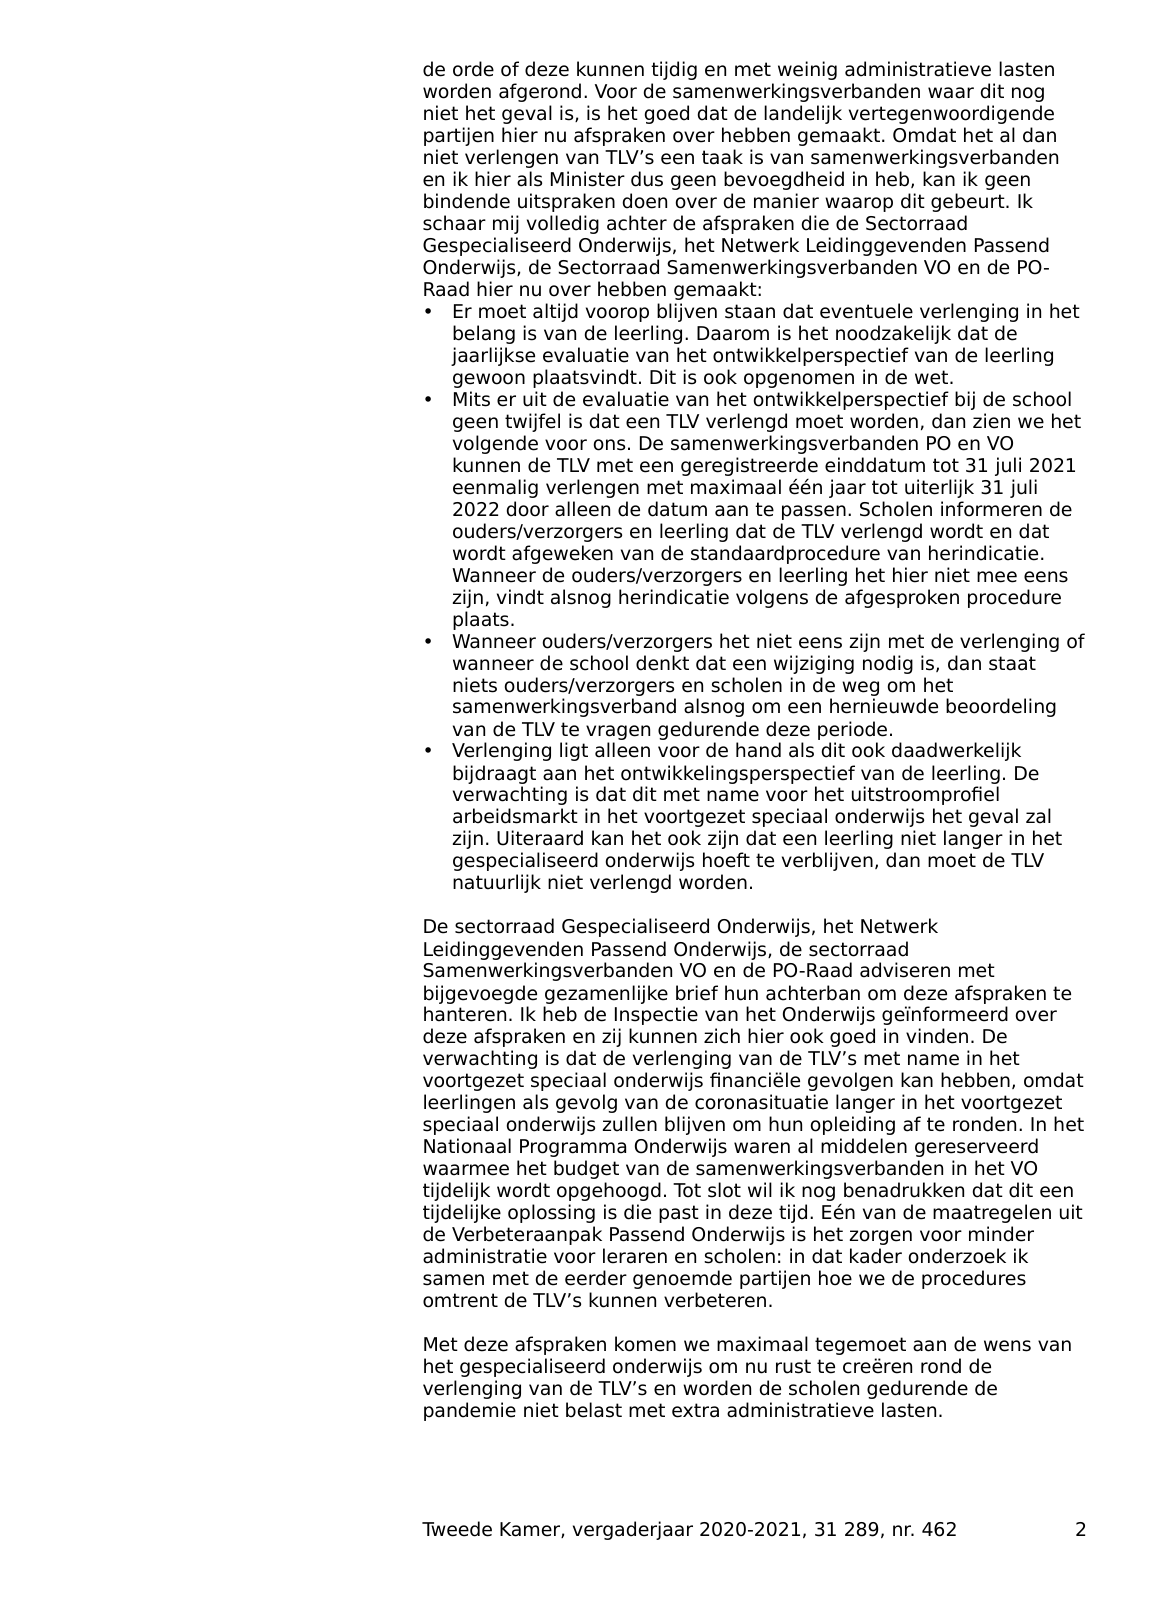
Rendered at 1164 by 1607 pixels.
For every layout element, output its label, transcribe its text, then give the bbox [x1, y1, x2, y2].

text de orde of deze kunnen tijdig en met weinig administratieve lasten worden afgerond. Voor de samenwerkingsverbanden waar dit nog niet het geval is, is het goed dat de landelijk vertegenwoordigende partijen hier nu afspraken over hebben gemaakt. Omdat het al dan niet verlengen van TLV’s een taak is van samenwerkingsverbanden en ik hier als Minister dus geen bevoegdheid in heb, kan ik geen bindende uitspraken doen over de manier waarop dit gebeurt. Ik schaar mij volledig achter de afspraken die de Sectorraad Gespecialiseerd Onderwijs, het Netwerk Leidinggevenden Passend Onderwijs, de Sectorraad Samenwerkingsverbanden VO en de PO-Raad hier nu over hebben gemaakt: [422, 59, 1087, 301]
text • Wanneer ouders/verzorgers het niet eens zijn met de verlenging of wanneer de school denkt dat een wijziging nodig is, dan staat niets ouders/verzorgers en scholen in de weg om het samenwerkingsverband alsnog om een hernieuwde beoordeling van de TLV te vragen gedurende deze periode. [422, 631, 1087, 740]
text • Verlenging ligt alleen voor de hand als dit ook daadwerkelijk bijdraagt aan het ontwikkelingsperspectief van de leerling. De verwachting is dat dit met name voor het uitstroomprofiel arbeidsmarkt in het voortgezet speciaal onderwijs het geval zal zijn. Uiteraard kan het ook zijn dat een leerling niet langer in het gespecialiseerd onderwijs hoeft te verblijven, dan moet de TLV natuurlijk niet verlengd worden. [422, 740, 1087, 894]
text De sectorraad Gespecialiseerd Onderwijs, het Netwerk Leidinggevenden Passend Onderwijs, de sectorraad Samenwerkingsverbanden VO en de PO-Raad adviseren met bijgevoegde gezamenlijke brief hun achterban om deze afspraken te hanteren. Ik heb de Inspectie van het Onderwijs geïnformeerd over deze afspraken en zij kunnen zich hier ook goed in vinden. De verwachting is dat de verlenging van de TLV’s met name in het voortgezet speciaal onderwijs financiële gevolgen kan hebben, omdat leerlingen als gevolg van de coronasituatie langer in het voortgezet speciaal onderwijs zullen blijven om hun opleiding af te ronden. In het Nationaal Programma Onderwijs waren al middelen gereserveerd waarmee het budget van de samenwerkingsverbanden in het VO tijdelijk wordt opgehoogd. Tot slot wil ik nog benadrukken dat dit een tijdelijke oplossing is die past in deze tijd. Eén van de maatregelen uit de Verbeteraanpak Passend Onderwijs is het zorgen voor minder administratie voor leraren en scholen: in dat kader onderzoek ik samen met de eerder genoemde partijen hoe we de procedures omtrent de TLV’s kunnen verbeteren. [422, 916, 1087, 1312]
text Met deze afspraken komen we maximaal tegemoet aan de wens van het gespecialiseerd onderwijs om nu rust te creëren rond de verlenging van de TLV’s en worden de scholen gedurende de pandemie niet belast met extra administratieve lasten. [422, 1334, 1087, 1422]
text • Mits er uit de evaluatie van het ontwikkelperspectief bij de school geen twijfel is dat een TLV verlengd moet worden, dan zien we het volgende voor ons. De samenwerkingsverbanden PO en VO kunnen de TLV met een geregistreerde einddatum tot 31 juli 2021 eenmalig verlengen met maximaal één jaar tot uiterlijk 31 juli 2022 door alleen de datum aan te passen. Scholen informeren de ouders/verzorgers en leerling dat de TLV verlengd wordt en dat wordt afgeweken van de standaardprocedure van herindicatie. Wanneer de ouders/verzorgers en leerling het hier niet mee eens zijn, vindt alsnog herindicatie volgens de afgesproken procedure plaats. [422, 389, 1087, 631]
text • Er moet altijd voorop blijven staan dat eventuele verlenging in het belang is van de leerling. Daarom is het noodzakelijk dat de jaarlijkse evaluatie van het ontwikkelperspectief van de leerling gewoon plaatsvindt. Dit is ook opgenomen in de wet. [422, 301, 1087, 389]
